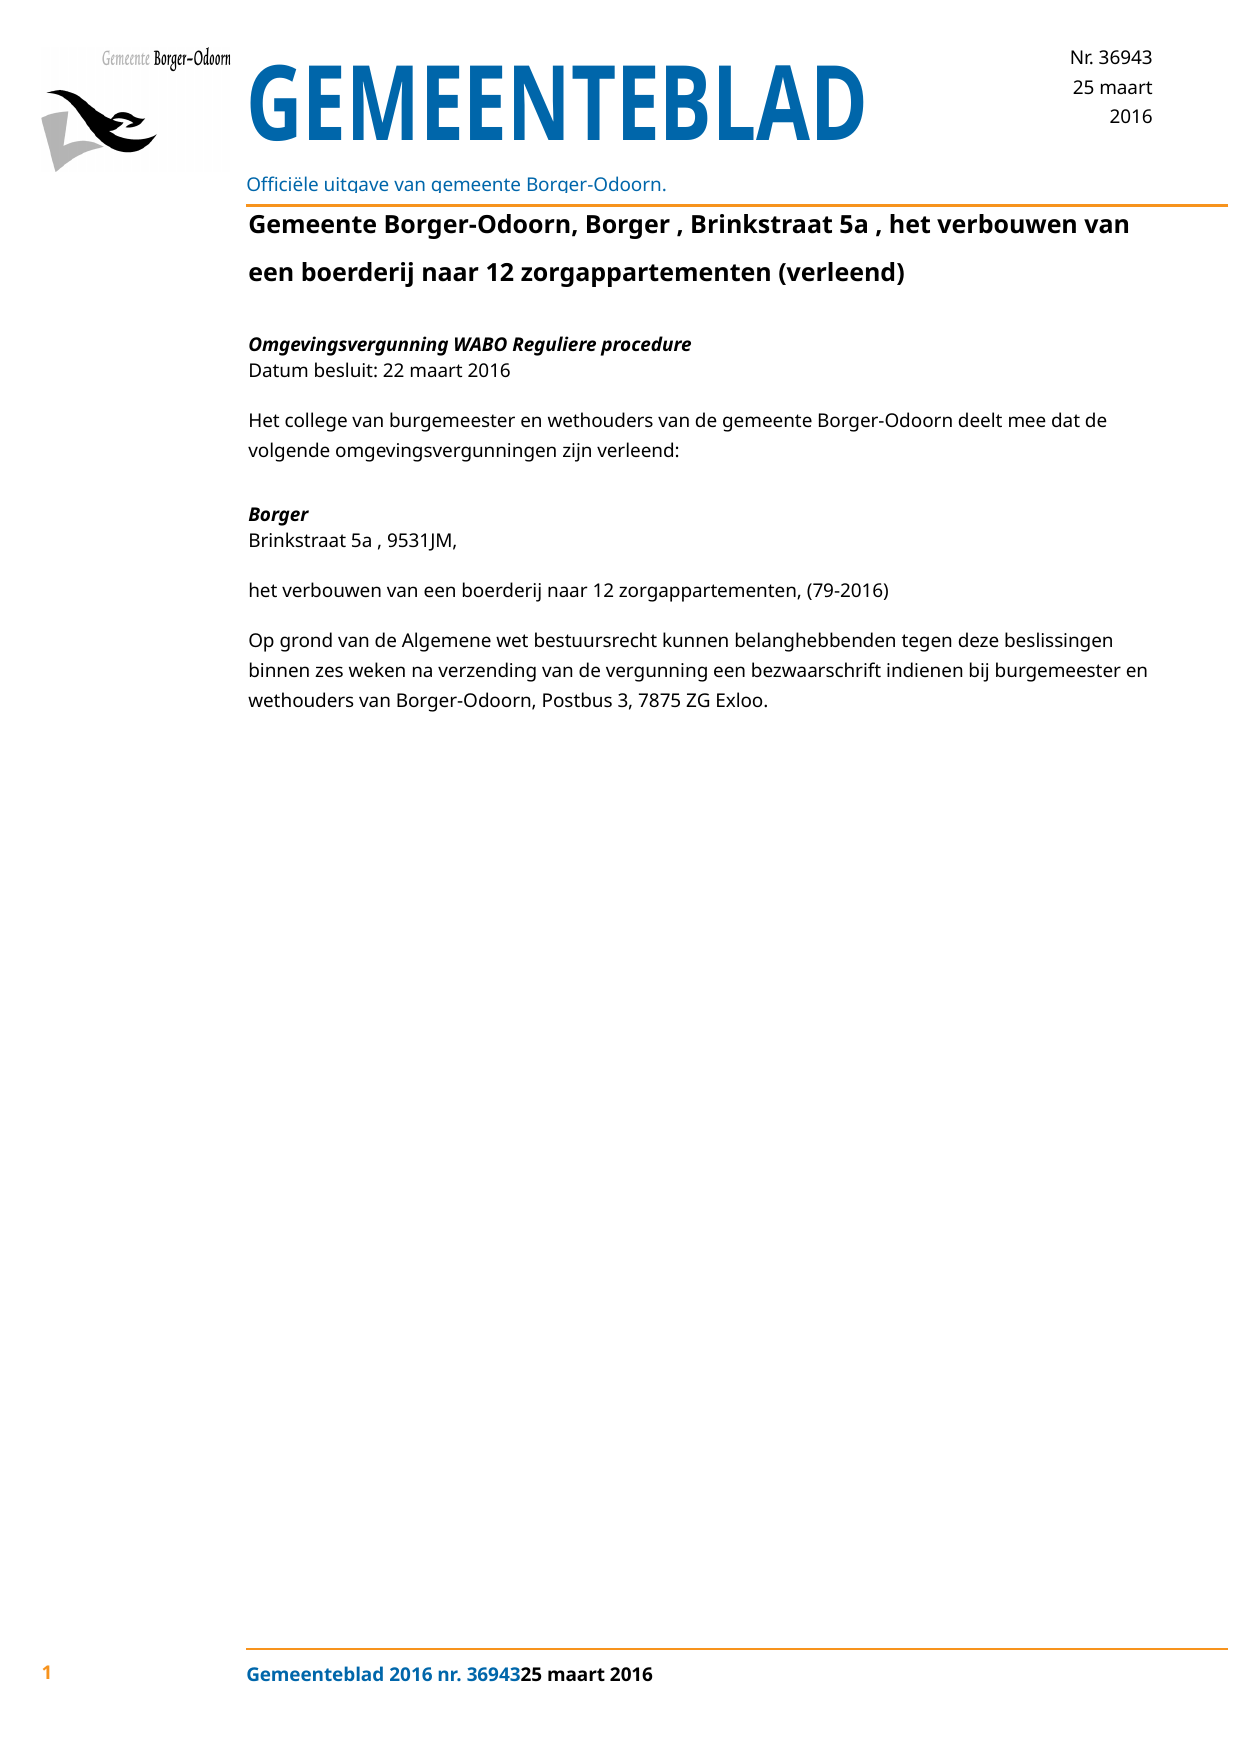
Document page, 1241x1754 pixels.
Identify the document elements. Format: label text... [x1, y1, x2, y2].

text het verbouwen van een boerderij naar 12 zorgappartementen, (79-2016) [248, 577, 1152, 603]
text Het college van burgemeester en wethouders van de gemeente Borger-Odoorn deelt mee dat de volgende omgevingsvergunningen zijn verleend: [248, 408, 1152, 463]
text Borger [248, 501, 1152, 527]
text Datum besluit: 22 maart 2016 [248, 357, 1152, 383]
picture [41, 47, 231, 172]
text Gemeente Borger-Odoorn, Borger , Brinkstraat 5a , het verbouwen van een boerderij naar 12 zorgappartementen (verleend) [248, 207, 1152, 288]
text Op grond van de Algemene wet bestuursrecht kunnen belanghebbenden tegen deze beslissingen binnen zes weken na verzending van de vergunning een bezwaarschrift indienen bij burgemeester en wethouders van Borger-Odoorn, Postbus 3, 7875 ZG Exloo. [248, 628, 1152, 713]
text Omgevingsvergunning WABO Reguliere procedure [248, 331, 1152, 357]
text Brinkstraat 5a , 9531JM, [248, 527, 1152, 553]
